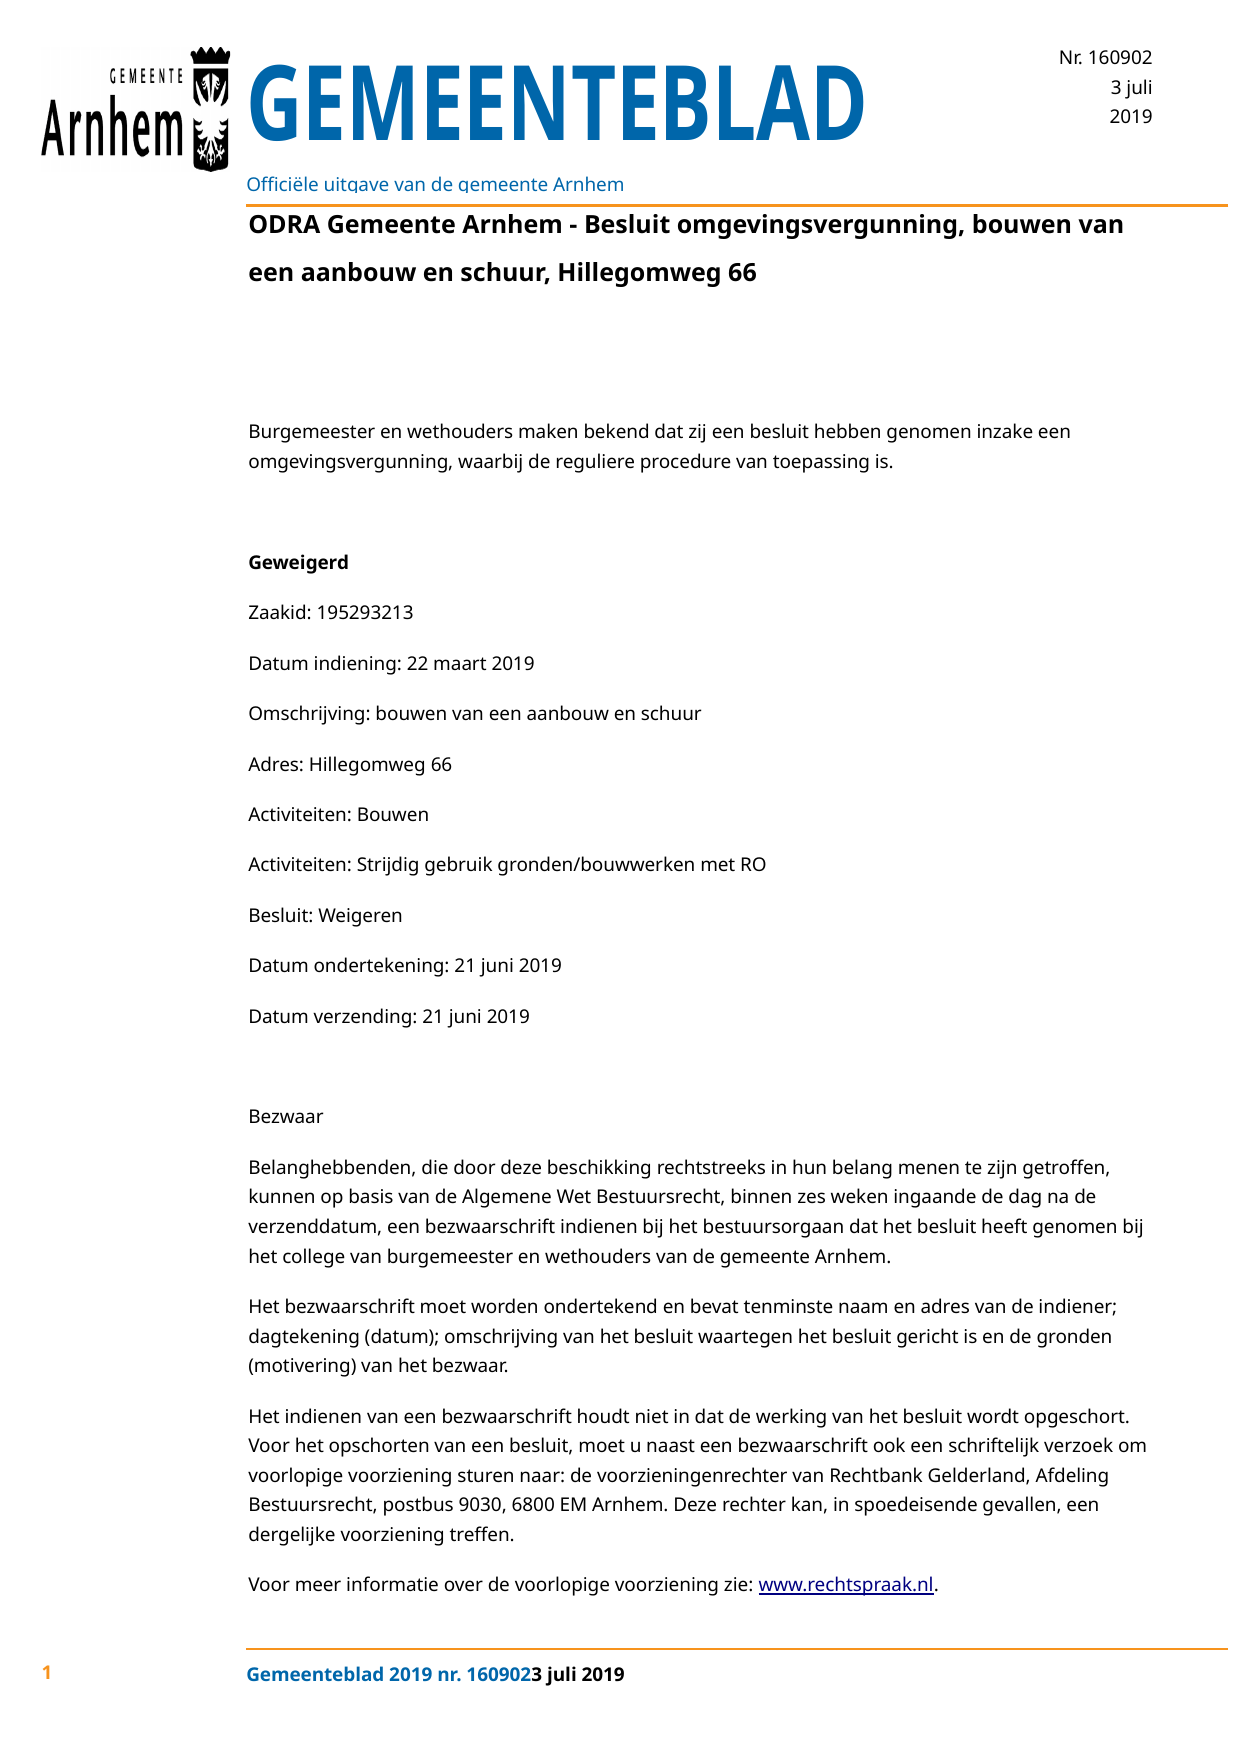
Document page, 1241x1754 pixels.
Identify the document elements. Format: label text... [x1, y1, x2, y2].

text Activiteiten: Bouwen [248, 801, 1152, 827]
text Besluit: Weigeren [248, 902, 1152, 928]
text Activiteiten: Strijdig gebruik gronden/bouwwerken met RO [248, 852, 1152, 877]
text Het indienen van een bezwaarschrift houdt niet in dat de werking van het besluit wordt opgeschort. Voor het opschorten van een besluit, moet u naast een bezwaarschrift ook een schriftelijk verzoek om voorlopige voorziening sturen naar: de voorzieningenrechter van Rechtbank Gelderland, Afdeling Bestuursrecht, postbus 9030, 6800 EM Arnhem. Deze rechter kan, in spoedeisende gevallen, een dergelijke voorziening treffen. [248, 1403, 1152, 1547]
picture [41, 47, 231, 172]
text ODRA Gemeente Arnhem - Besluit omgevingsvergunning, bouwen van een aanbouw en schuur, Hillegomweg 66 [248, 207, 1152, 288]
text Burgemeester en wethouders maken bekend dat zij een besluit hebben genomen inzake een omgevingsvergunning, waarbij de reguliere procedure van toepassing is. [248, 419, 1152, 474]
text Zaakid: 195293213 [248, 599, 1152, 625]
text Datum verzending: 21 juni 2019 [248, 1003, 1152, 1029]
text Omschrijving: bouwen van een aanbouw en schuur [248, 700, 1152, 726]
text Datum ondertekening: 21 juni 2019 [248, 952, 1152, 978]
text Voor meer informatie over de voorlopige voorziening zie: www.rechtspraak.nl. [248, 1572, 1152, 1597]
text Bezwaar [248, 1104, 1152, 1129]
text Het bezwaarschrift moet worden ondertekend en bevat tenminste naam en adres van de indiener; dagtekening (datum); omschrijving van het besluit waartegen het besluit gericht is en de gronden (motivering) van het bezwaar. [248, 1293, 1152, 1378]
text Adres: Hillegomweg 66 [248, 751, 1152, 777]
text Belanghebbenden, die door deze beschikking rechtstreeks in hun belang menen te zijn getroffen, kunnen op basis van de Algemene Wet Bestuursrecht, binnen zes weken ingaande de dag na de verzenddatum, een bezwaarschrift indienen bij het bestuursorgaan dat het besluit heeft genomen bij het college van burgemeester en wethouders van de gemeente Arnhem. [248, 1154, 1152, 1269]
text Geweigerd [248, 549, 1152, 575]
text Datum indiening: 22 maart 2019 [248, 650, 1152, 676]
